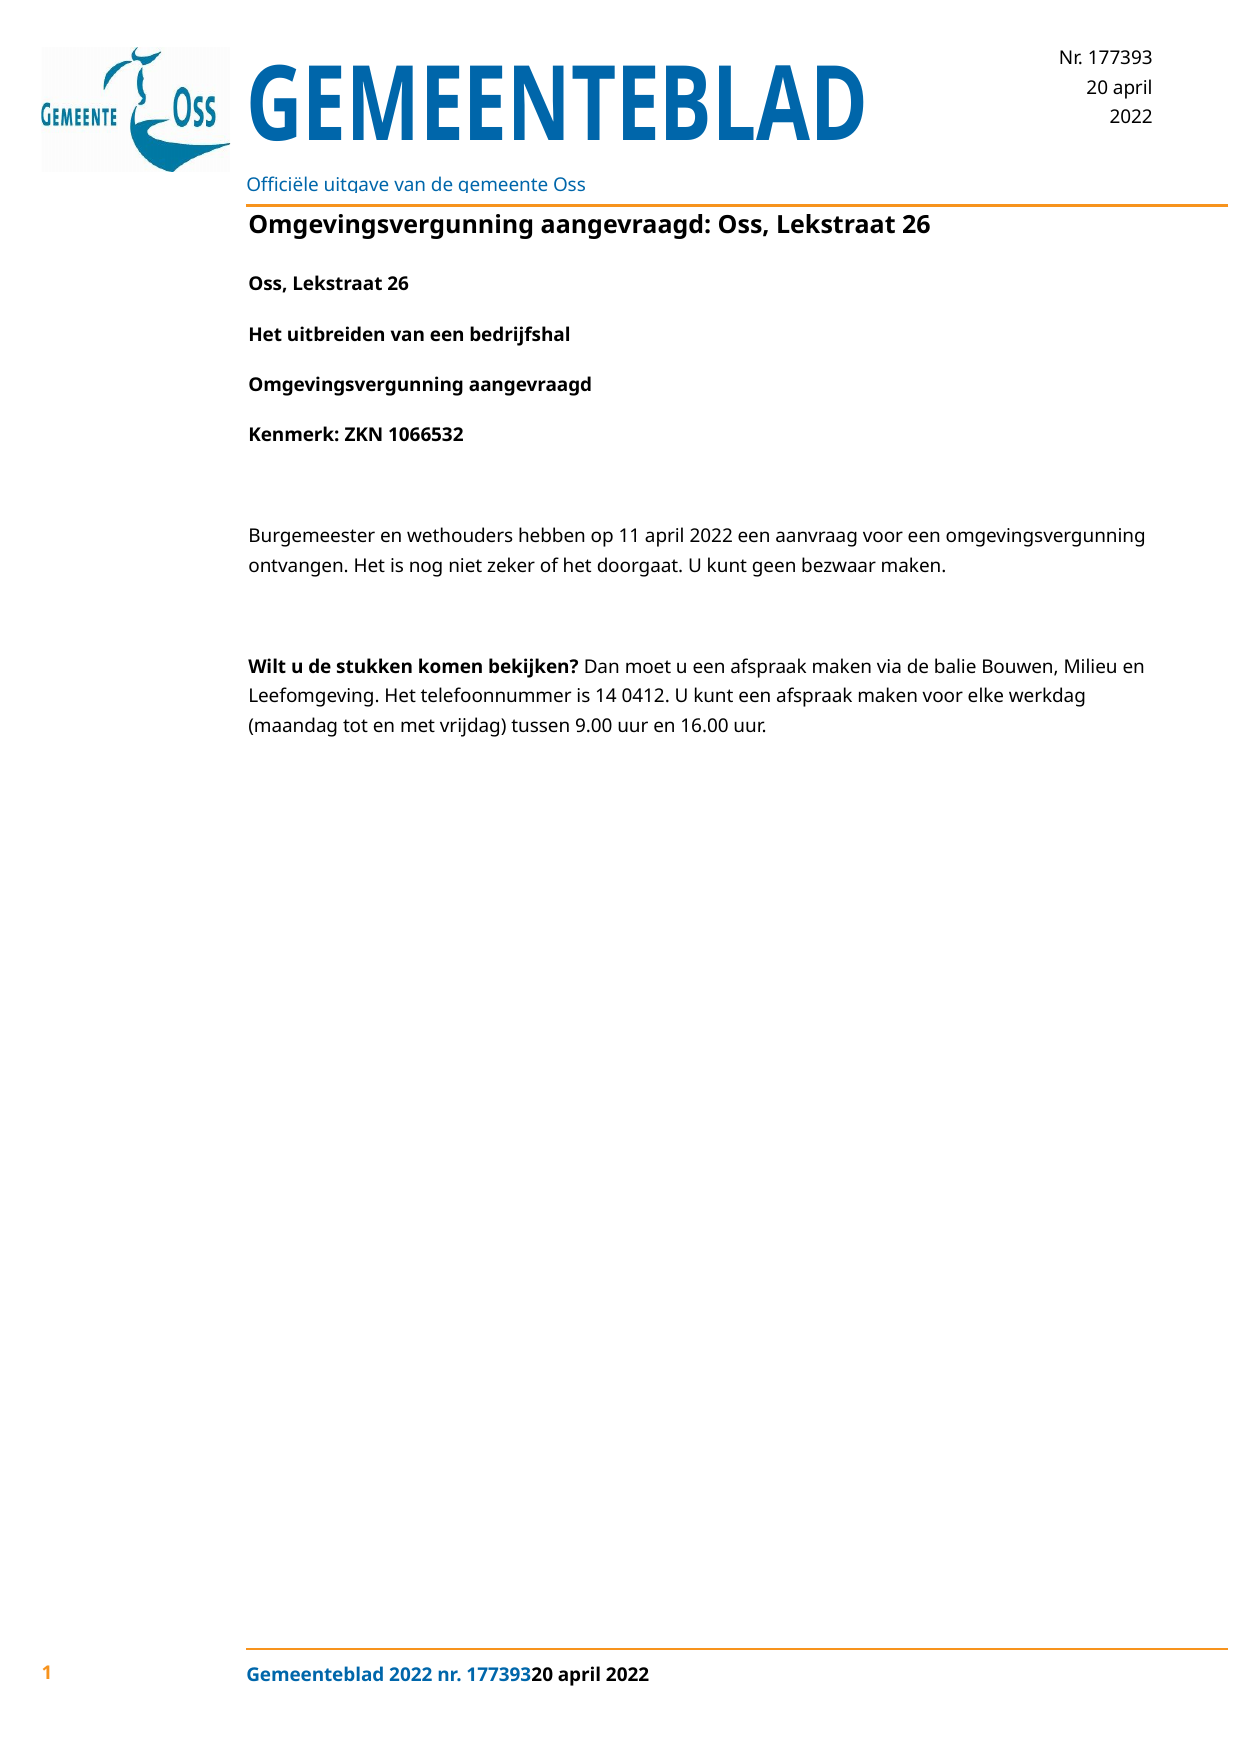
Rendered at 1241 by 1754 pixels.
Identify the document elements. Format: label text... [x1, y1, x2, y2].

text Burgemeester en wethouders hebben op 11 april 2022 een aanvraag voor een omgevingsvergunning ontvangen. Het is nog niet zeker of het doorgaat. U kunt geen bezwaar maken. [248, 522, 1152, 578]
text Oss, Lekstraat 26 [248, 270, 1152, 296]
picture [41, 47, 231, 172]
text Omgevingsvergunning aangevraagd [248, 371, 1152, 397]
text Kenmerk: ZKN 1066532 [248, 422, 1152, 447]
text Het uitbreiden van een bedrijfshal [248, 321, 1152, 346]
text Omgevingsvergunning aangevraagd: Oss, Lekstraat 26 [248, 207, 1152, 241]
text Wilt u de stukken komen bekijken? Dan moet u een afspraak maken via de balie Bouwen, Milieu en Leefomgeving. Het telefoonnummer is 14 0412. U kunt een afspraak maken voor elke werkdag (maandag tot en met vrijdag) tussen 9.00 uur en 16.00 uur. [248, 653, 1152, 738]
